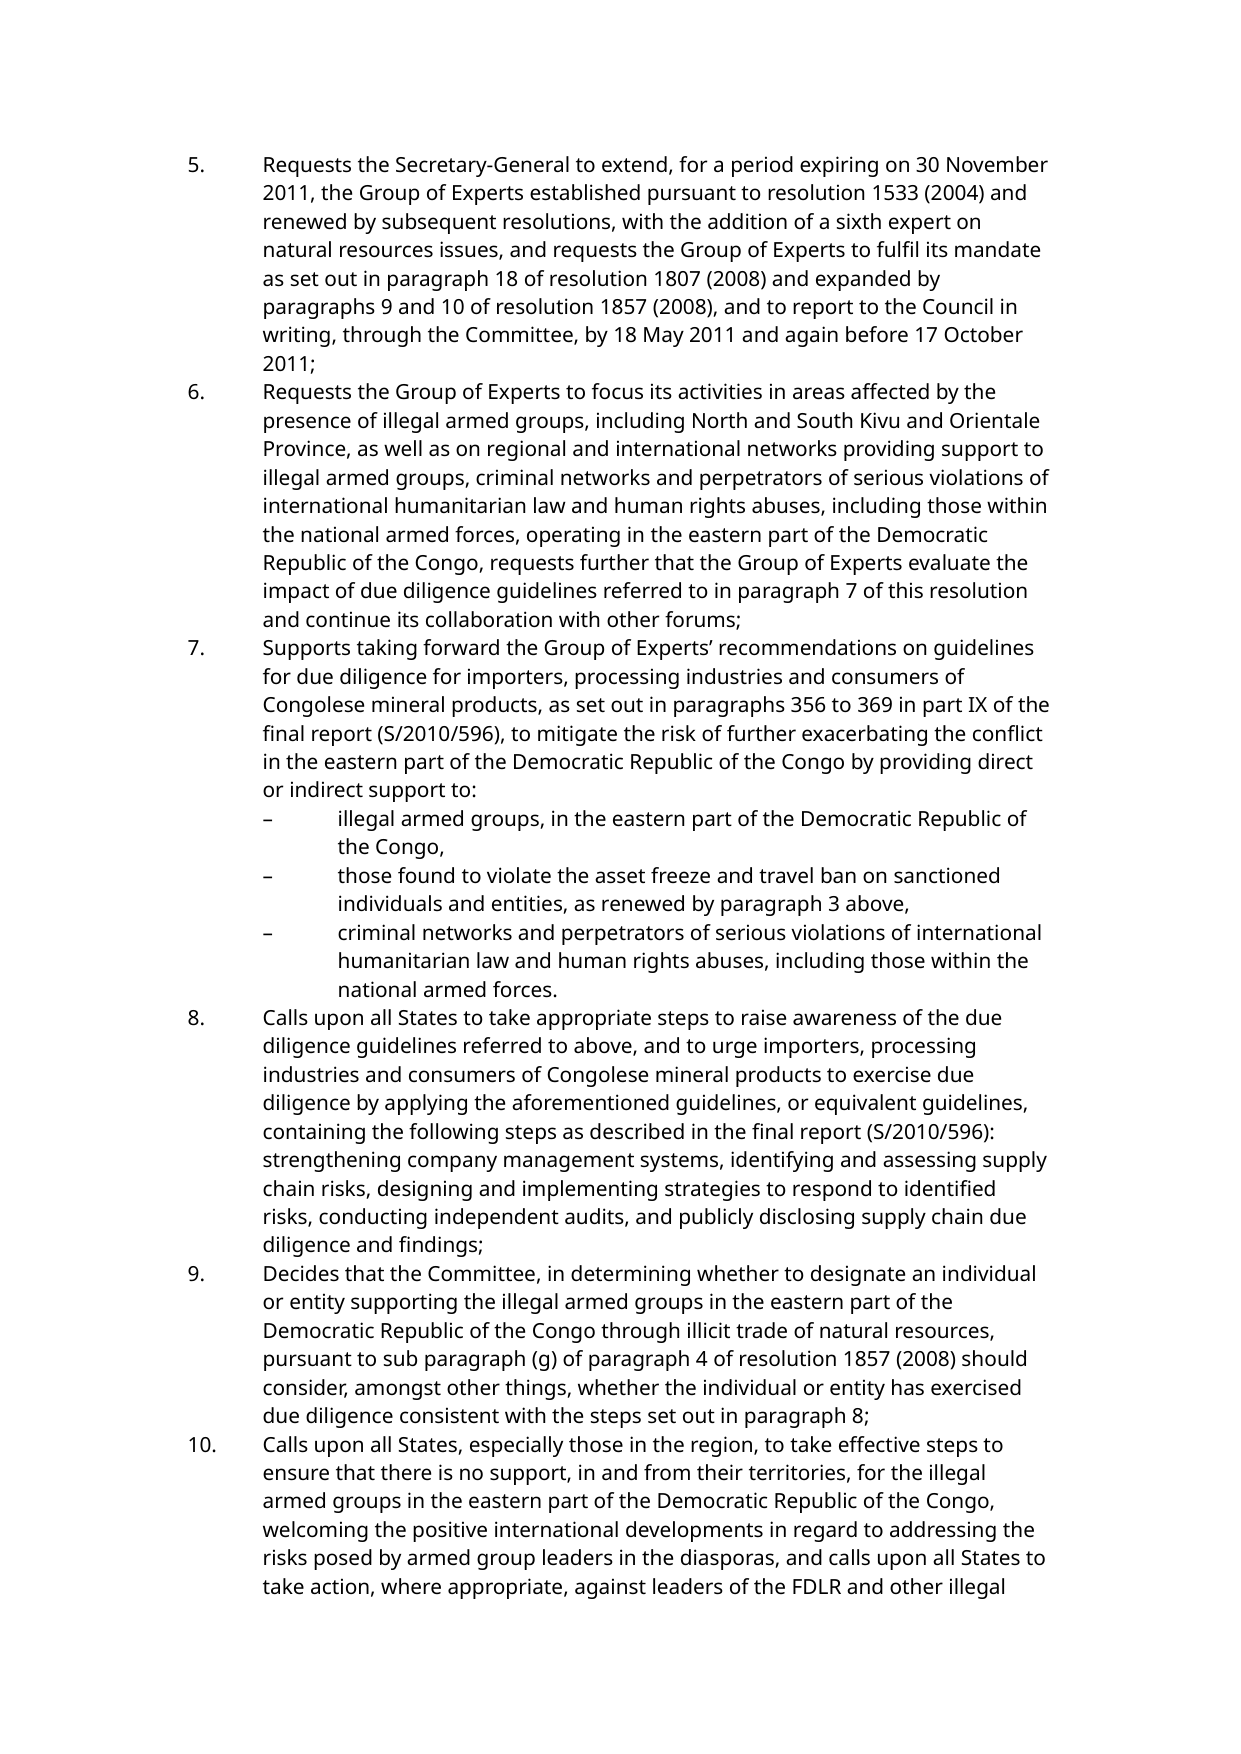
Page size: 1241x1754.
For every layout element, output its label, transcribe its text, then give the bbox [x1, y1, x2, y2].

list Decides that the Committee, in determining whether to designate an individual or entity supporting the illegal armed groups in the eastern part of the Democratic Republic of the Congo through illicit trade of natural resources, pursuant to sub paragraph (g) of paragraph 4 of resolution 1857 (2008) should consider, amongst other things, whether the individual or entity has exercised due diligence consistent with the steps set out in paragraph 8; [187, 1259, 1053, 1430]
list illegal armed groups, in the eastern part of the Democratic Republic of the Congo, [262, 804, 1053, 861]
list criminal networks and perpetrators of serious violations of international humanitarian law and human rights abuses, including those within the national armed forces. [262, 918, 1053, 1003]
list those found to violate the asset freeze and travel ban on sanctioned individuals and entities, as renewed by paragraph 3 above, [262, 861, 1053, 918]
list Supports taking forward the Group of Experts’ recommendations on guidelines for due diligence for importers, processing industries and consumers of Congolese mineral products, as set out in paragraphs 356 to 369 in part IX of the final report (S/2010/596), to mitigate the risk of further exacerbating the conflict in the eastern part of the Democratic Republic of the Congo by providing direct or indirect support to: [187, 633, 1053, 804]
list Requests the Secretary-General to extend, for a period expiring on 30 November 2011, the Group of Experts established pursuant to resolution 1533 (2004) and renewed by subsequent resolutions, with the addition of a sixth expert on natural resources issues, and requests the Group of Experts to fulfil its mandate as set out in paragraph 18 of resolution 1807 (2008) and expanded by paragraphs 9 and 10 of resolution 1857 (2008), and to report to the Council in writing, through the Committee, by 18 May 2011 and again before 17 October 2011; [187, 150, 1053, 377]
list Calls upon all States to take appropriate steps to raise awareness of the due diligence guidelines referred to above, and to urge importers, processing industries and consumers of Congolese mineral products to exercise due diligence by applying the aforementioned guidelines, or equivalent guidelines, containing the following steps as described in the final report (S/2010/596): strengthening company management systems, identifying and assessing supply chain risks, designing and implementing strategies to respond to identified risks, conducting independent audits, and publicly disclosing supply chain due diligence and findings; [187, 1003, 1053, 1259]
list Calls upon all States, especially those in the region, to take effective steps to ensure that there is no support, in and from their territories, for the illegal armed groups in the eastern part of the Democratic Republic of the Congo, welcoming the positive international developments in regard to addressing the risks posed by armed group leaders in the diasporas, and calls upon all States to take action, where appropriate, against leaders of the FDLR and other illegal [187, 1430, 1053, 1600]
list Requests the Group of Experts to focus its activities in areas affected by the presence of illegal armed groups, including North and South Kivu and Orientale Province, as well as on regional and international networks providing support to illegal armed groups, criminal networks and perpetrators of serious violations of international humanitarian law and human rights abuses, including those within the national armed forces, operating in the eastern part of the Democratic Republic of the Congo, requests further that the Group of Experts evaluate the impact of due diligence guidelines referred to in paragraph 7 of this resolution and continue its collaboration with other forums; [187, 377, 1053, 633]
